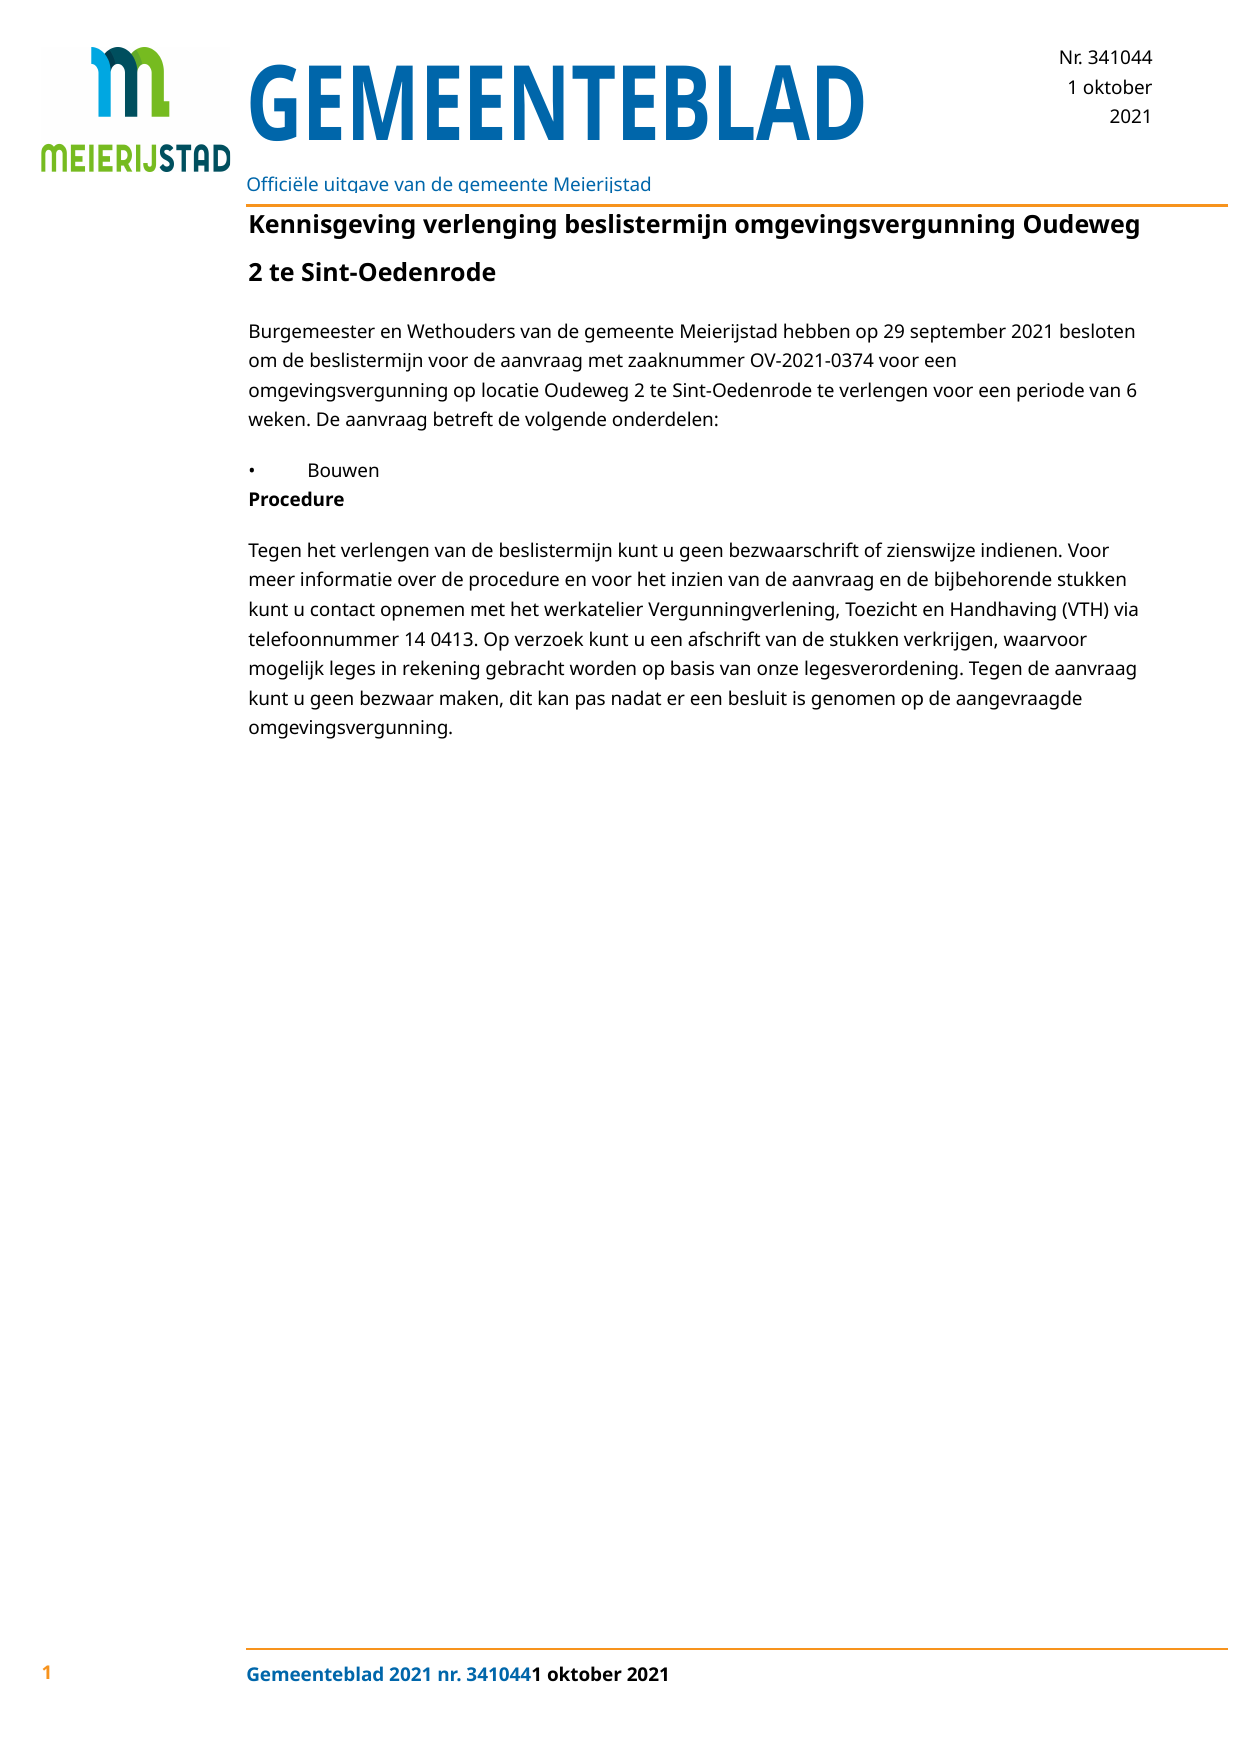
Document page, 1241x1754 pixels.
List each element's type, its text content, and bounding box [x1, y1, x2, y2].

picture [41, 47, 231, 172]
list Bouwen [248, 457, 1152, 483]
text Kennisgeving verlenging beslistermijn omgevingsvergunning Oudeweg 2 te Sint-Oedenrode [248, 207, 1152, 288]
text Tegen het verlengen van de beslistermijn kunt u geen bezwaarschrift of zienswijze indienen. Voor meer informatie over de procedure en voor het inzien van de aanvraag en de bijbehorende stukken kunt u contact opnemen met het werkatelier Vergunningverlening, Toezicht en Handhaving (VTH) via telefoonnummer 14 0413. Op verzoek kunt u een afschrift van de stukken verkrijgen, waarvoor mogelijk leges in rekening gebracht worden op basis van onze legesverordening. Tegen de aanvraag kunt u geen bezwaar maken, dit kan pas nadat er een besluit is genomen op de aangevraagde omgevingsvergunning. [248, 537, 1152, 740]
text Procedure [248, 487, 1152, 512]
text Burgemeester en Wethouders van de gemeente Meierijstad hebben op 29 september 2021 besloten om de beslistermijn voor de aanvraag met zaaknummer OV-2021-0374 voor een omgevingsvergunning op locatie Oudeweg 2 te Sint-Oedenrode te verlengen voor een periode van 6 weken. De aanvraag betreft de volgende onderdelen: [248, 318, 1152, 432]
